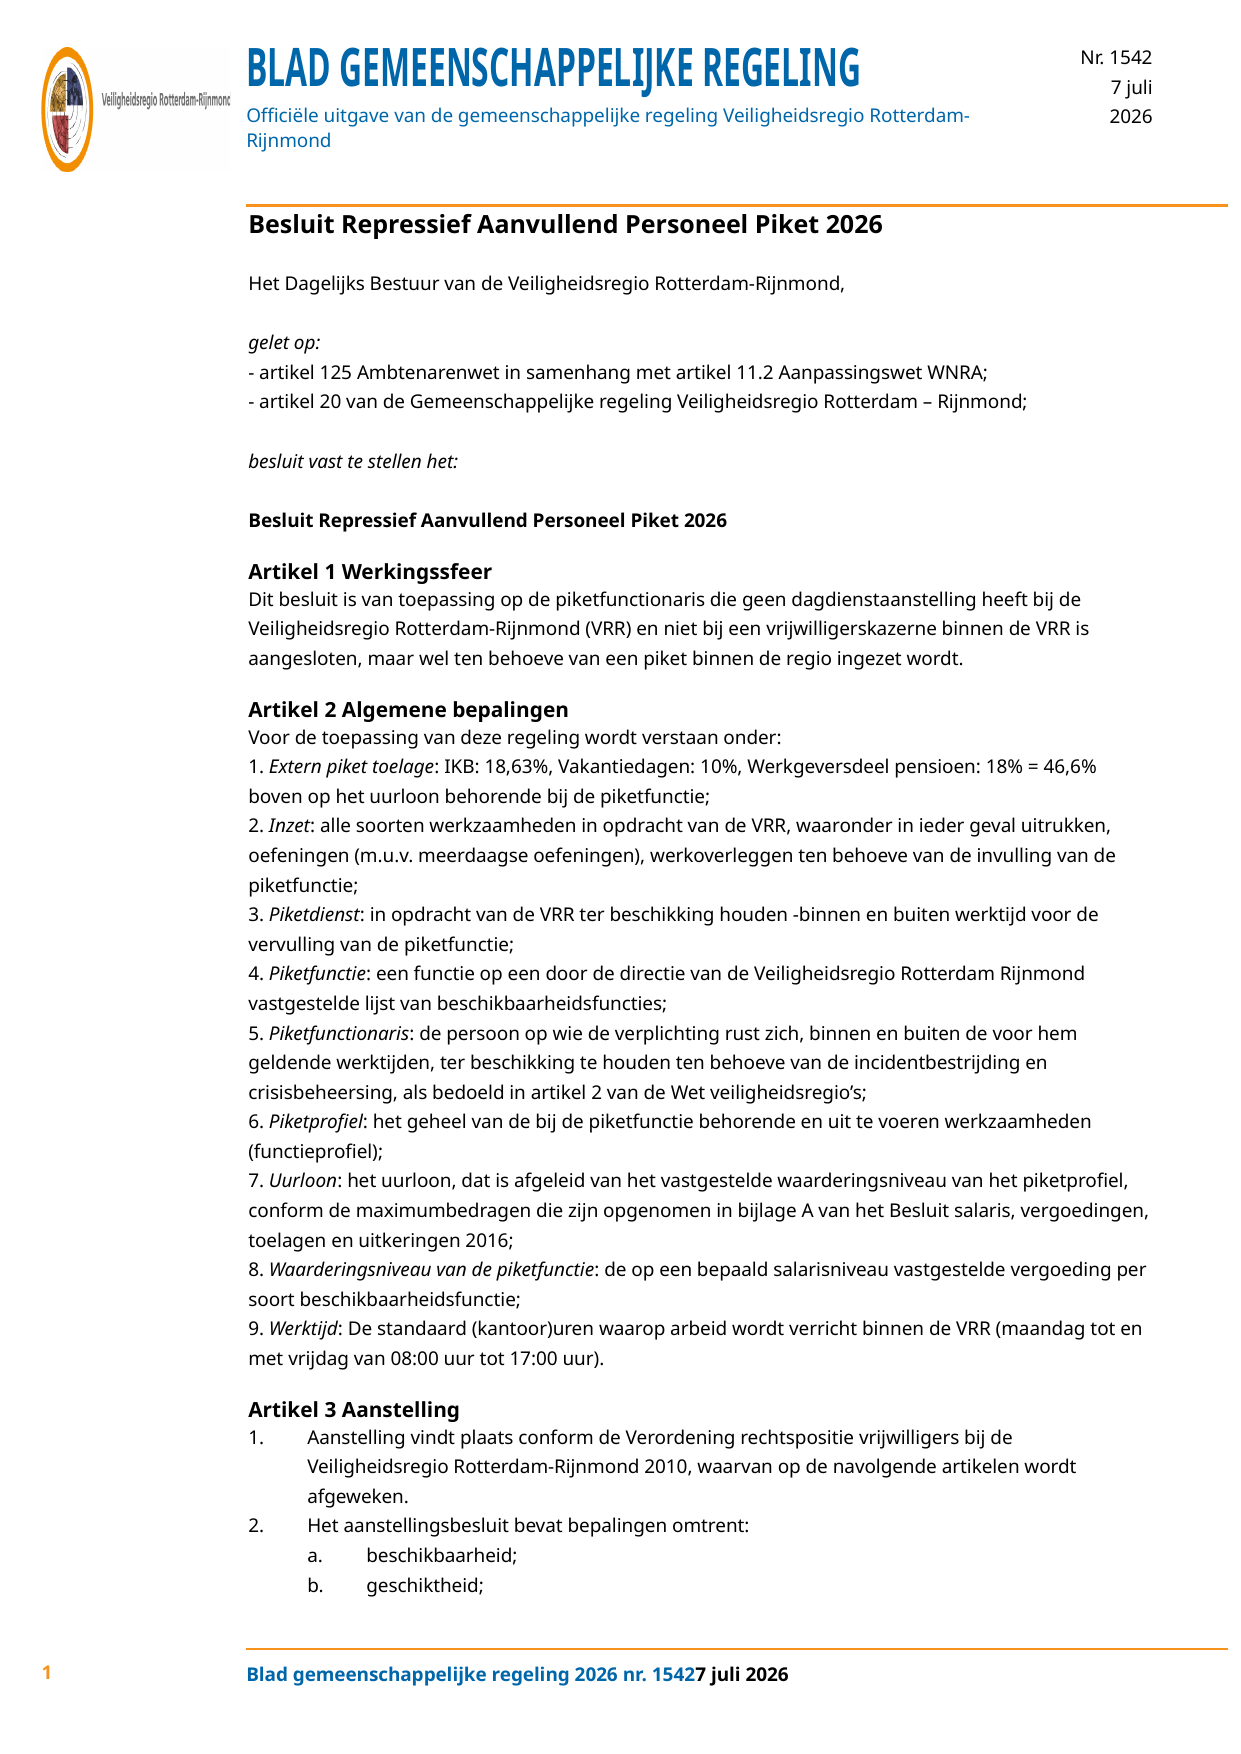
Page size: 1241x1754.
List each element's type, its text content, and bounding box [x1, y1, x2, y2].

text Artikel 1 Werkingssfeer [248, 557, 1152, 586]
text 4. Piketfunctie: een functie op een door de directie van de Veiligheidsregio Rotterdam Rijnmond vastgestelde lijst van beschikbaarheidsfuncties; [248, 961, 1152, 1016]
text 7. Uurloon: het uurloon, dat is afgeleid van het vastgestelde waarderingsniveau van het piketprofiel, conform de maximumbedragen die zijn opgenomen in bijlage A van het Besluit salaris, vergoedingen, toelagen en uitkeringen 2016; [248, 1168, 1152, 1252]
text 8. Waarderingsniveau van de piketfunctie: de op een bepaald salarisniveau vastgestelde vergoeding per soort beschikbaarheidsfunctie; [248, 1256, 1152, 1312]
text Het Dagelijks Bestuur van de Veiligheidsregio Rotterdam-Rijnmond, [248, 270, 1152, 296]
text Voor de toepassing van deze regeling wordt verstaan onder: [248, 724, 1152, 749]
list Het aanstellingsbesluit bevat bepalingen omtrent: [248, 1513, 1152, 1538]
text 3. Piketdienst: in opdracht van de VRR ter beschikking houden -binnen en buiten werktijd voor de vervulling van de piketfunctie; [248, 901, 1152, 957]
picture [41, 47, 231, 172]
text 1. Extern piket toelage: IKB: 18,63%, Vakantiedagen: 10%, Werkgeversdeel pensioen: 18% = 46,6% boven op het uurloon behorende bij de piketfunctie; [248, 753, 1152, 809]
text 2. Inzet: alle soorten werkzaamheden in opdracht van de VRR, waaronder in ieder geval uitrukken, oefeningen (m.u.v. meerdaagse oefeningen), werkoverleggen ten behoeve van de invulling van de piketfunctie; [248, 813, 1152, 897]
text Besluit Repressief Aanvullend Personeel Piket 2026 [248, 207, 1152, 241]
text Artikel 3 Aanstelling [248, 1396, 1152, 1424]
text 9. Werktijd: De standaard (kantoor)uren waarop arbeid wordt verricht binnen de VRR (maandag tot en met vrijdag van 08:00 uur tot 17:00 uur). [248, 1316, 1152, 1371]
text 5. Piketfunctionaris: de persoon op wie de verplichting rust zich, binnen en buiten de voor hem geldende werktijden, ter beschikking te houden ten behoeve van de incidentbestrijding en crisisbeheersing, als bedoeld in artikel 2 van de Wet veiligheidsregio’s; [248, 1020, 1152, 1104]
text gelet op: [248, 329, 1152, 355]
text Artikel 2 Algemene bepalingen [248, 695, 1152, 724]
text - artikel 20 van de Gemeenschappelijke regeling Veiligheidsregio Rotterdam – Rijnmond; [248, 389, 1152, 414]
list Aanstelling vindt plaats conform de Verordening rechtspositie vrijwilligers bij de Veiligheidsregio Rotterdam-Rijnmond 2010, waarvan op de navolgende artikelen wordt afgeweken. [248, 1424, 1152, 1509]
list geschiktheid; [307, 1572, 1152, 1598]
text Besluit Repressief Aanvullend Personeel Piket 2026 [248, 507, 1152, 533]
text 6. Piketprofiel: het geheel van de bij de piketfunctie behorende en uit te voeren werkzaamheden (functieprofiel); [248, 1108, 1152, 1164]
text besluit vast te stellen het: [248, 448, 1152, 473]
text Dit besluit is van toepassing op de piketfunctionaris die geen dagdienstaanstelling heeft bij de Veiligheidsregio Rotterdam-Rijnmond (VRR) en niet bij een vrijwilligerskazerne binnen de VRR is aangesloten, maar wel ten behoeve van een piket binnen de regio ingezet wordt. [248, 586, 1152, 671]
text - artikel 125 Ambtenarenwet in samenhang met artikel 11.2 Aanpassingswet WNRA; [248, 359, 1152, 385]
list beschikbaarheid; [307, 1542, 1152, 1568]
